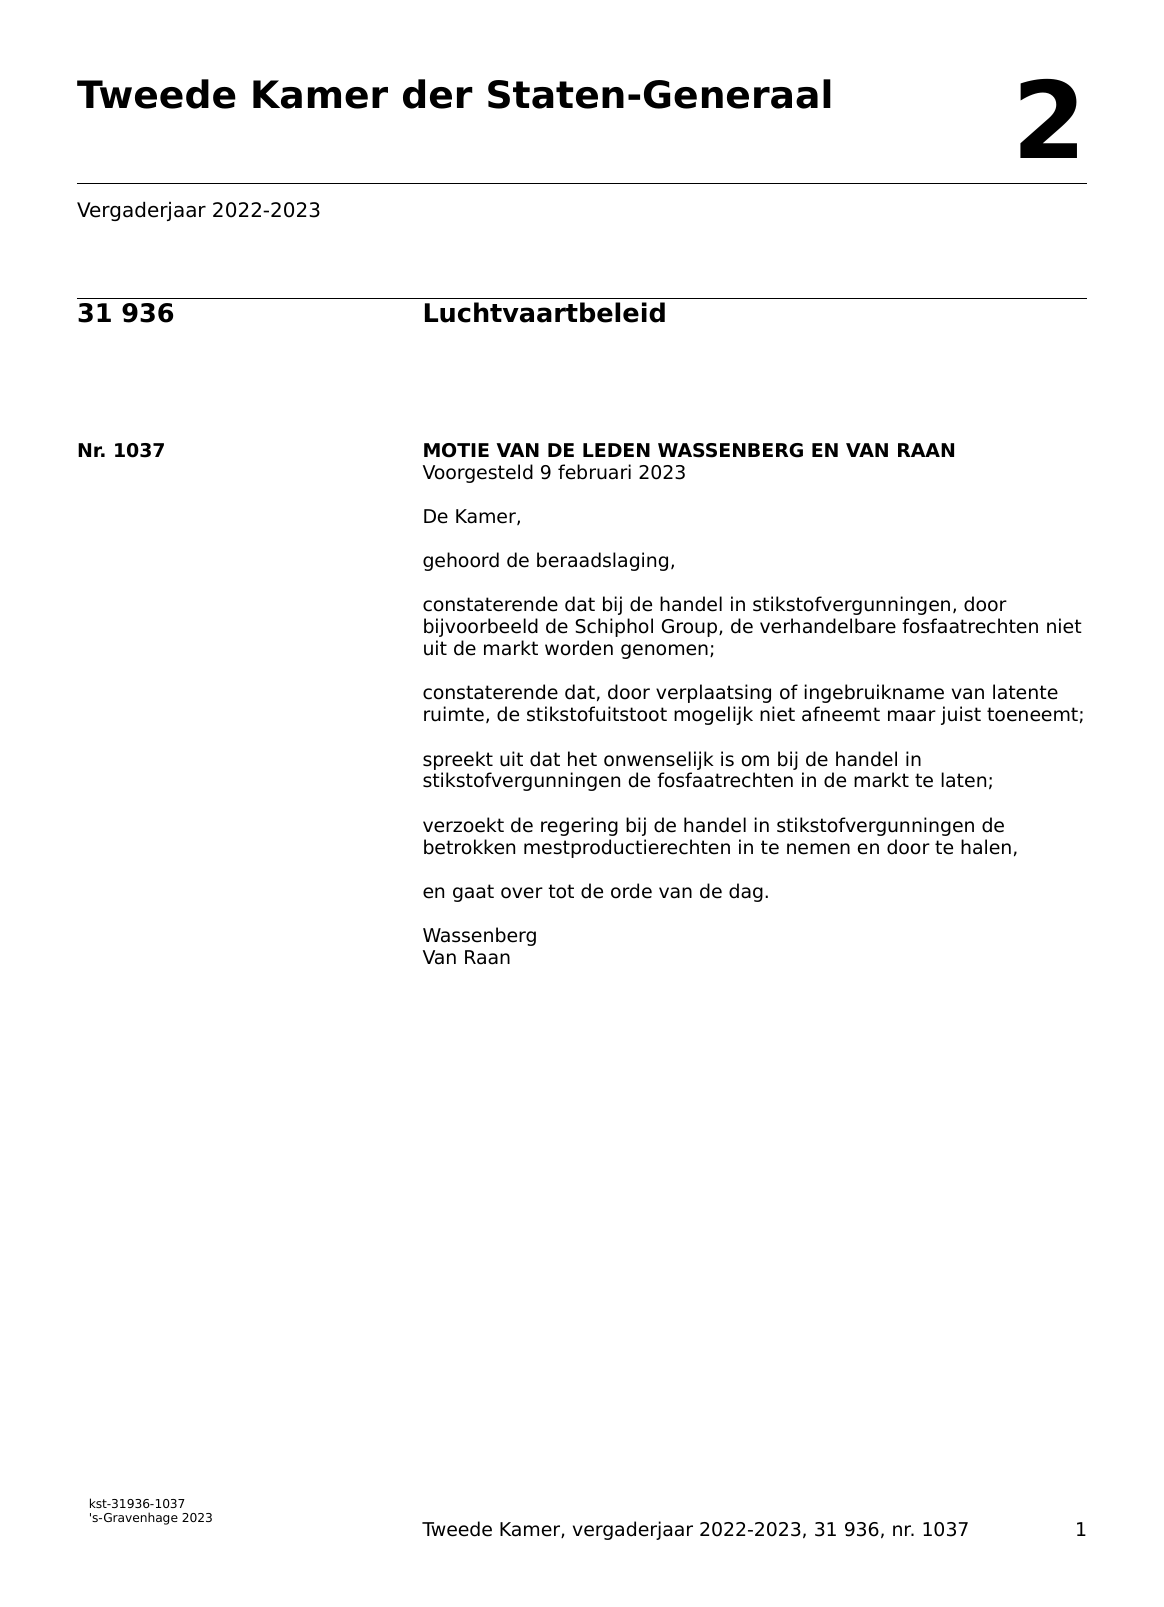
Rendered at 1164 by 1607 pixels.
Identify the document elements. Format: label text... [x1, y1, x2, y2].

text constaterende dat bij de handel in stikstofvergunningen, door bijvoorbeeld de Schiphol Group, de verhandelbare fosfaatrechten niet uit de markt worden genomen; [422, 594, 1087, 660]
text Voorgesteld 9 februari 2023 [422, 462, 1087, 484]
text Wassenberg [422, 925, 1087, 947]
table_cell Vergaderjaar 2022-2023 [77, 184, 1087, 298]
table_header 2 [886, 59, 1087, 183]
text kst-31936-1037 [88, 1497, 323, 1511]
text gehoord de beraadslaging, [422, 550, 1087, 572]
text Van Raan [422, 947, 1087, 969]
text De Kamer, [422, 506, 1087, 528]
text spreekt uit dat het onwenselijk is om bij de handel in stikstofvergunningen de fosfaatrechten in de markt te laten; [422, 748, 1087, 792]
subtitle 31 936 Luchtvaartbeleid [77, 299, 1087, 329]
text en gaat over tot de orde van de dag. [422, 881, 1087, 903]
text verzoekt de regering bij de handel in stikstofvergunningen de betrokken mestproductierechten in te nemen en door te halen, [422, 814, 1087, 858]
table_header Tweede Kamer der Staten-Generaal [77, 59, 886, 183]
subtitle Nr. 1037 MOTIE VAN DE LEDEN WASSENBERG EN VAN RAAN [77, 440, 1087, 462]
text constaterende dat, door verplaatsing of ingebruikname van latente ruimte, de stikstofuitstoot mogelijk niet afneemt maar juist toeneemt; [422, 682, 1087, 726]
text 's-Gravenhage 2023 [88, 1511, 323, 1525]
